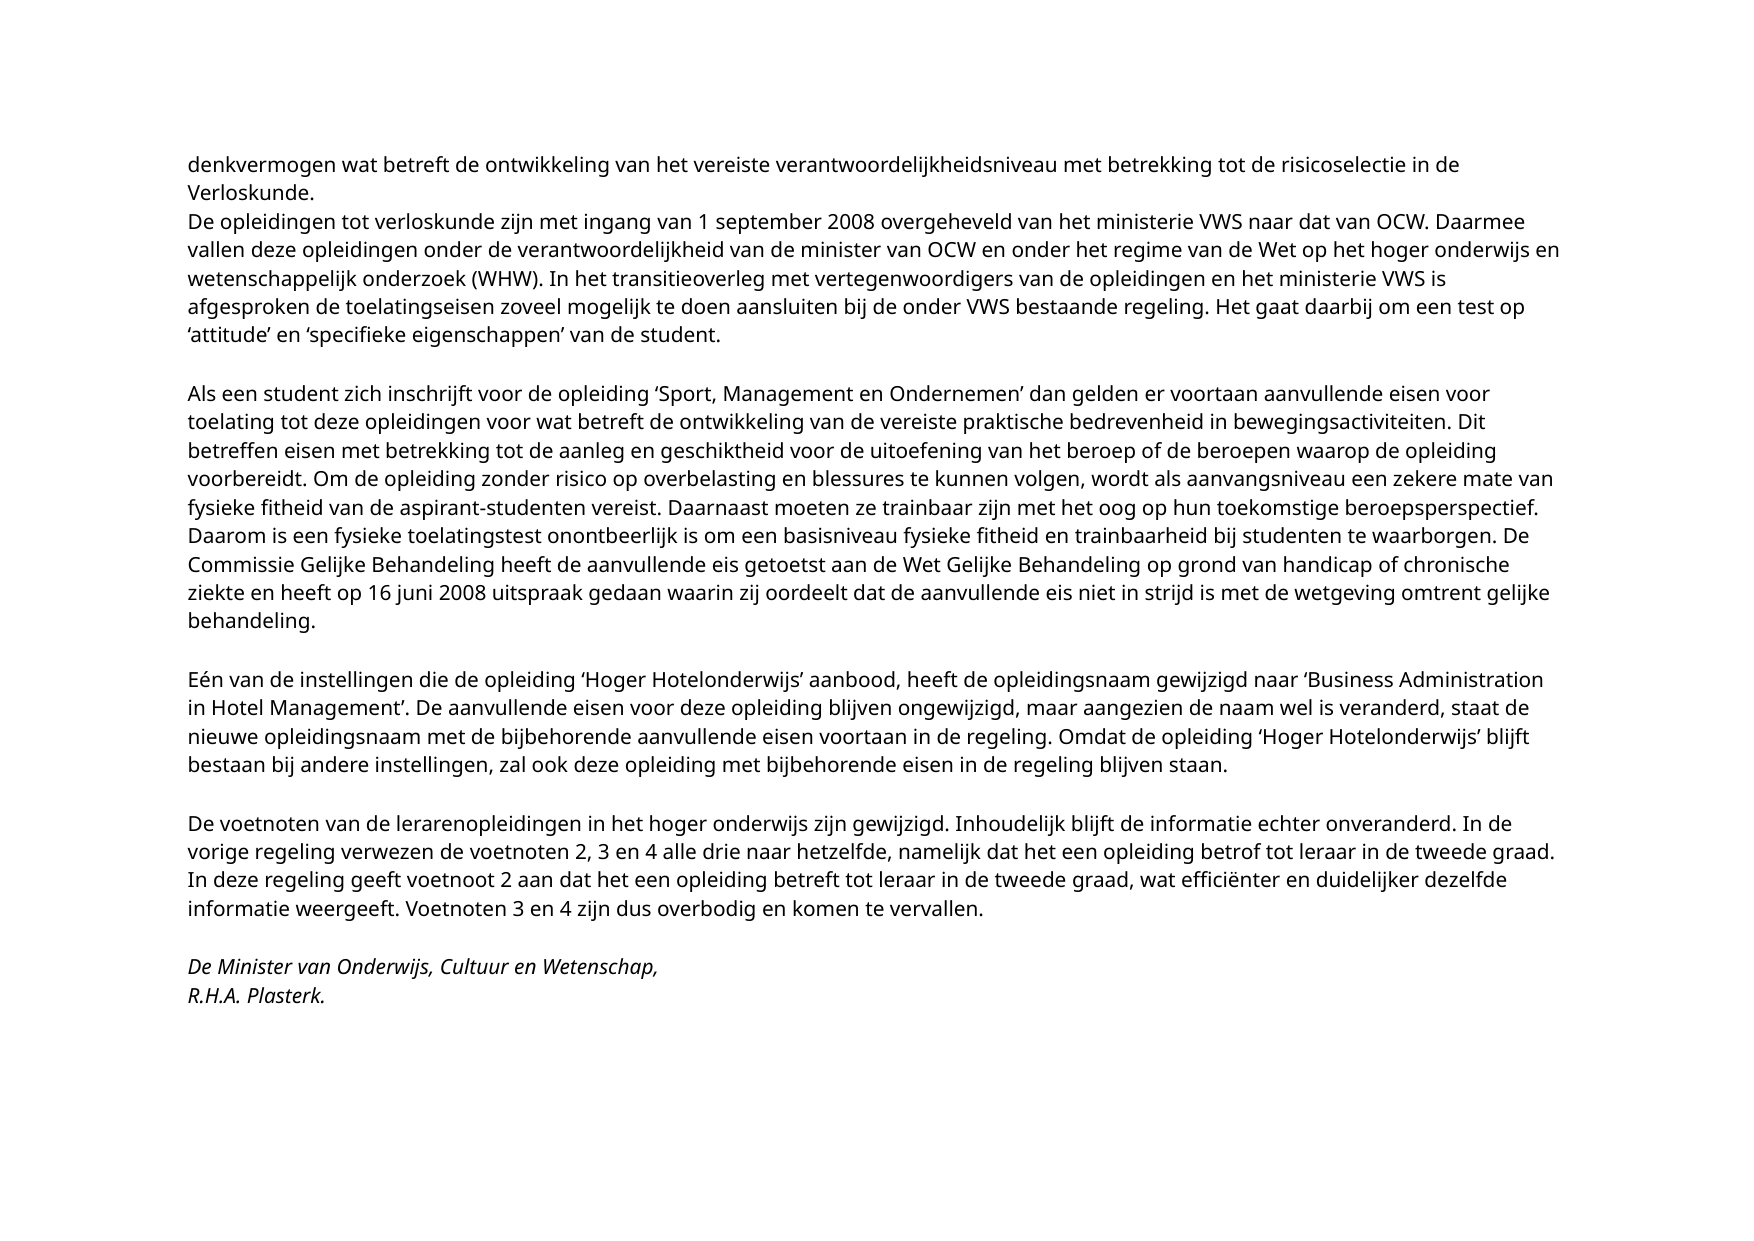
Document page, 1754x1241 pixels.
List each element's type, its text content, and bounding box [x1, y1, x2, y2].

text denkvermogen wat betreft de ontwikkeling van het vereiste verantwoordelijkheidsniveau met betrekking tot de risicoselectie in de Verloskunde. [187, 150, 1566, 207]
text Als een student zich inschrijft voor de opleiding ‘Sport, Management en Ondernemen’ dan gelden er voortaan aanvullende eisen voor toelating tot deze opleidingen voor wat betreft de ontwikkeling van de vereiste praktische bedrevenheid in bewegingsactiviteiten. Dit betreffen eisen met betrekking tot de aanleg en geschiktheid voor de uitoefening van het beroep of de beroepen waarop de opleiding voorbereidt. Om de opleiding zonder risico op overbelasting en blessures te kunnen volgen, wordt als aanvangsniveau een zekere mate van fysieke fitheid van de aspirant-studenten vereist. Daarnaast moeten ze trainbaar zijn met het oog op hun toekomstige beroepsperspectief. Daarom is een fysieke toelatingstest onontbeerlijk is om een basisniveau fysieke fitheid en trainbaarheid bij studenten te waarborgen. De Commissie Gelijke Behandeling heeft de aanvullende eis getoetst aan de Wet Gelijke Behandeling op grond van handicap of chronische ziekte en heeft op 16 juni 2008 uitspraak gedaan waarin zij oordeelt dat de aanvullende eis niet in strijd is met de wetgeving omtrent gelijke behandeling. [187, 379, 1566, 635]
text De Minister van Onderwijs, Cultuur en Wetenschap, [187, 952, 1566, 981]
text De voetnoten van de lerarenopleidingen in het hoger onderwijs zijn gewijzigd. Inhoudelijk blijft de informatie echter onveranderd. In de vorige regeling verwezen de voetnoten 2, 3 en 4 alle drie naar hetzelfde, namelijk dat het een opleiding betrof tot leraar in de tweede graad. In deze regeling geeft voetnoot 2 aan dat het een opleiding betreft tot leraar in de tweede graad, wat efficiënter en duidelijker dezelfde informatie weergeeft. Voetnoten 3 en 4 zijn dus overbodig en komen te vervallen. [187, 809, 1566, 922]
text R.H.A. Plasterk. [187, 981, 1566, 1009]
text Eén van de instellingen die de opleiding ‘Hoger Hotelonderwijs’ aanbood, heeft de opleidingsnaam gewijzigd naar ‘Business Administration in Hotel Management’. De aanvullende eisen voor deze opleiding blijven ongewijzigd, maar aangezien de naam wel is veranderd, staat de nieuwe opleidingsnaam met de bijbehorende aanvullende eisen voortaan in de regeling. Omdat de opleiding ‘Hoger Hotelonderwijs’ blijft bestaan bij andere instellingen, zal ook deze opleiding met bijbehorende eisen in de regeling blijven staan. [187, 665, 1566, 779]
text De opleidingen tot verloskunde zijn met ingang van 1 september 2008 overgeheveld van het ministerie VWS naar dat van OCW. Daarmee vallen deze opleidingen onder de verantwoordelijkheid van de minister van OCW en onder het regime van de Wet op het hoger onderwijs en wetenschappelijk onderzoek (WHW). In het transitieoverleg met vertegenwoordigers van de opleidingen en het ministerie VWS is afgesproken de toelatingseisen zoveel mogelijk te doen aansluiten bij de onder VWS bestaande regeling. Het gaat daarbij om een test op ‘attitude’ en ‘specifieke eigenschappen’ van de student. [187, 207, 1566, 349]
